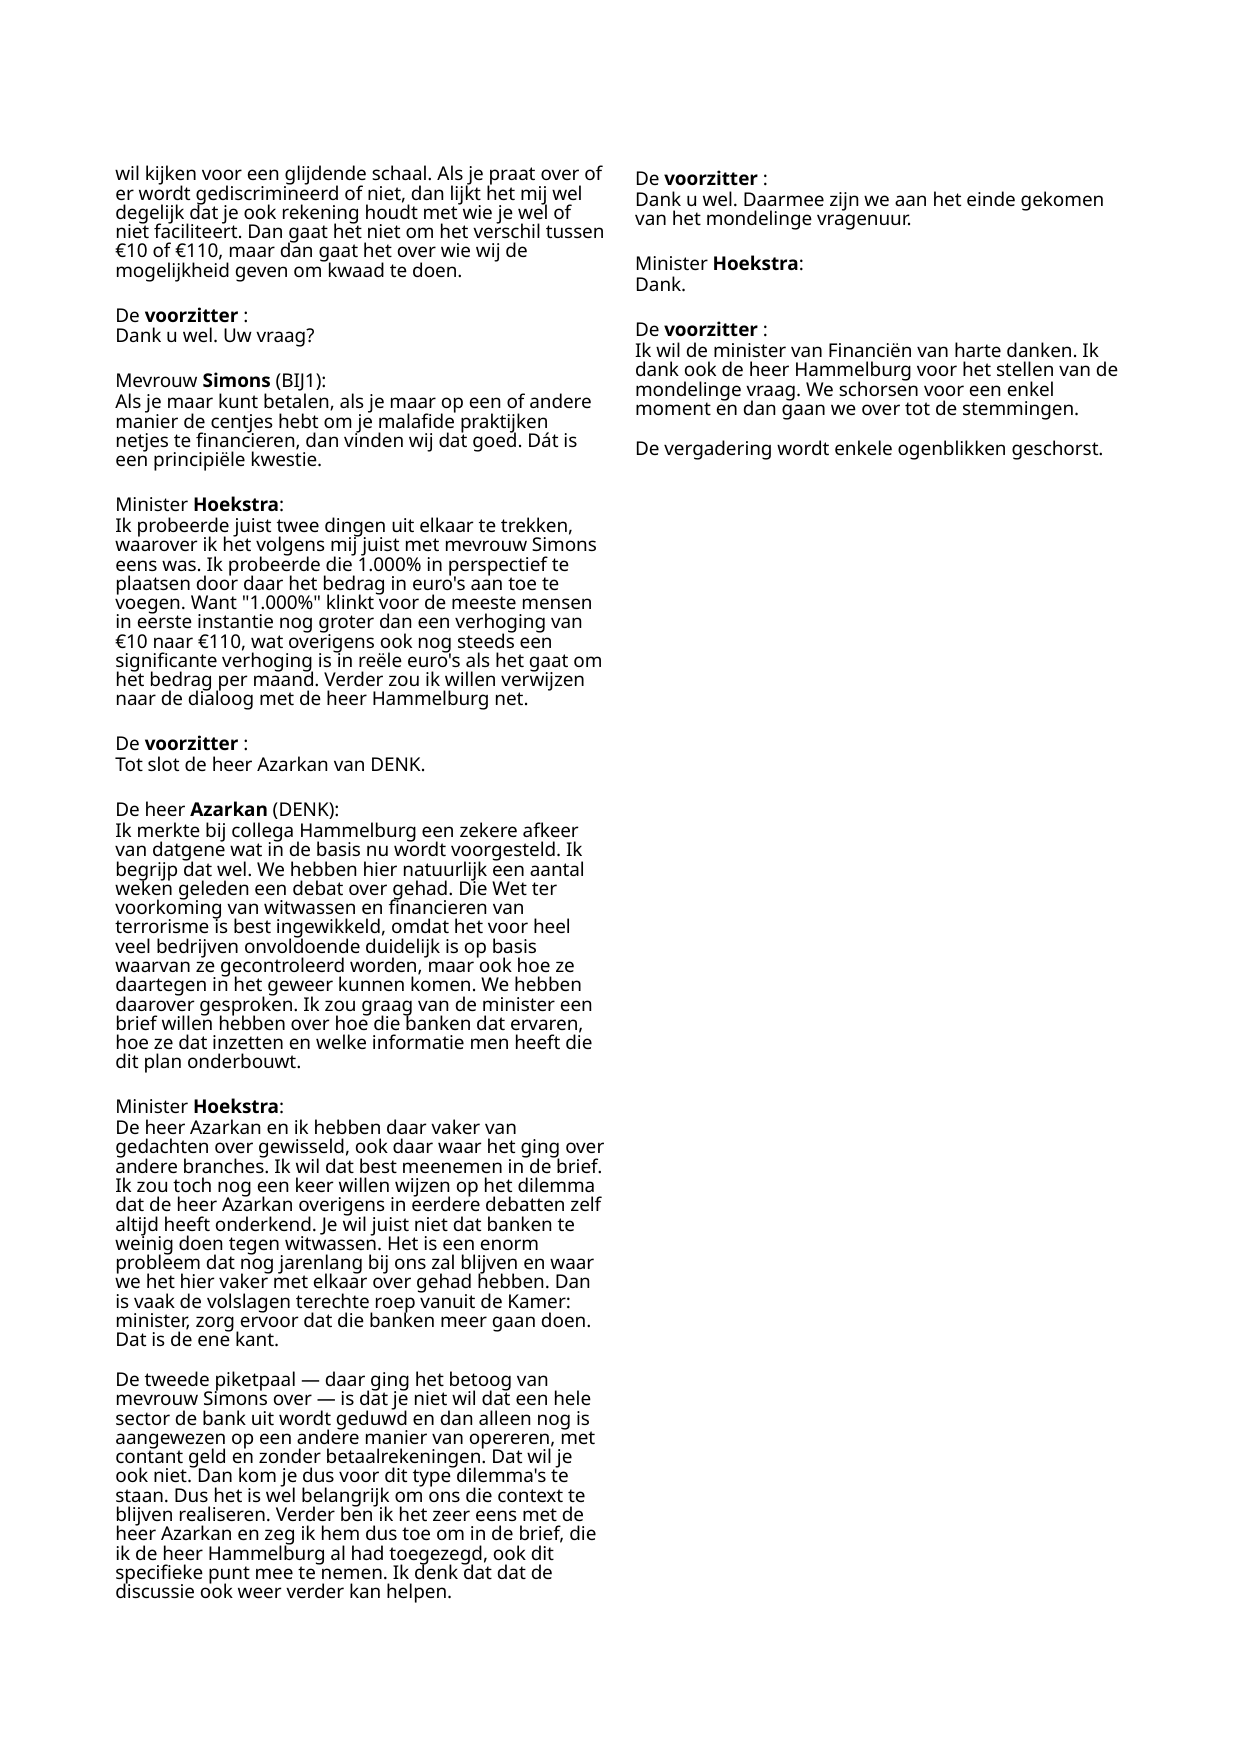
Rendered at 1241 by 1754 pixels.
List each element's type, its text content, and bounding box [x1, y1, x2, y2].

text Tot slot de heer Azarkan van DENK. [115, 756, 605, 776]
text De voorzitter : [635, 316, 1125, 342]
text De voorzitter : [115, 302, 605, 327]
text Dank u wel. Uw vraag? [115, 327, 605, 347]
text Ik probeerde juist twee dingen uit elkaar te trekken, waarover ik het volgens mij juist met mevrouw Simons eens was. Ik probeerde die 1.000% in perspectief te plaatsen door daar het bedrag in euro's aan toe te voegen. Want "1.000%" klinkt voor de meeste mensen in eerste instantie nog groter dan een verhoging van €10 naar €110, wat overigens ook nog steeds een significante verhoging is in reële euro's als het gaat om het bedrag per maand. Verder zou ik willen verwijzen naar de dialoog met de heer Hammelburg net. [115, 517, 605, 710]
text Minister Hoekstra: [115, 1093, 605, 1119]
text Dank u wel. Daarmee zijn we aan het einde gekomen van het mondelinge vragenuur. [635, 191, 1125, 229]
text De heer Azarkan (DENK): [115, 796, 605, 822]
text De voorzitter : [635, 165, 1125, 191]
text Minister Hoekstra: [115, 491, 605, 517]
text Minister Hoekstra: [635, 250, 1125, 276]
text Als je maar kunt betalen, als je maar op een of andere manier de centjes hebt om je malafide praktijken netjes te financieren, dan vinden wij dat goed. Dát is een principiële kwestie. [115, 393, 605, 470]
text De vergadering wordt enkele ogenblikken geschorst. [635, 440, 1125, 459]
text De heer Azarkan en ik hebben daar vaker van gedachten over gewisseld, ook daar waar het ging over andere branches. Ik wil dat best meenemen in de brief. Ik zou toch nog een keer willen wijzen op het dilemma dat de heer Azarkan overigens in eerdere debatten zelf altijd heeft onderkend. Je wil juist niet dat banken te weinig doen tegen witwassen. Het is een enorm probleem dat nog jarenlang bij ons zal blijven en waar we het hier vaker met elkaar over gehad hebben. Dan is vaak de volslagen terechte roep vanuit de Kamer: minister, zorg ervoor dat die banken meer gaan doen. Dat is de ene kant. [115, 1119, 605, 1350]
text Ik merkte bij collega Hammelburg een zekere afkeer van datgene wat in de basis nu wordt voorgesteld. Ik begrijp dat wel. We hebben hier natuurlijk een aantal weken geleden een debat over gehad. Die Wet ter voorkoming van witwassen en financieren van terrorisme is best ingewikkeld, omdat het voor heel veel bedrijven onvoldoende duidelijk is op basis waarvan ze gecontroleerd worden, maar ook hoe ze daartegen in het geweer kunnen komen. We hebben daarover gesproken. Ik zou graag van de minister een brief willen hebben over hoe die banken dat ervaren, hoe ze dat inzetten en welke informatie men heeft die dit plan onderbouwt. [115, 822, 605, 1073]
text Ik wil de minister van Financiën van harte danken. Ik dank ook de heer Hammelburg voor het stellen van de mondelinge vraag. We schorsen voor een enkel moment en dan gaan we over tot de stemmingen. [635, 342, 1125, 419]
text De tweede piketpaal — daar ging het betoog van mevrouw Simons over — is dat je niet wil dat een hele sector de bank uit wordt geduwd en dan alleen nog is aangewezen op een andere manier van opereren, met contant geld en zonder betaalrekeningen. Dat wil je ook niet. Dan kom je dus voor dit type dilemma's te staan. Dus het is wel belangrijk om ons die context te blijven realiseren. Verder ben ik het zeer eens met de heer Azarkan en zeg ik hem dus toe om in de brief, die ik de heer Hammelburg al had toegezegd, ook dit specifieke punt mee te nemen. Ik denk dat dat de discussie ook weer verder kan helpen. [115, 1371, 605, 1602]
text Mevrouw Simons (BIJ1): [115, 368, 605, 393]
text Dank. [635, 276, 1125, 295]
text wil kijken voor een glijdende schaal. Als je praat over of er wordt gediscrimineerd of niet, dan lijkt het mij wel degelijk dat je ook rekening houdt met wie je wel of niet faciliteert. Dan gaat het niet om het verschil tussen €10 of €110, maar dan gaat het over wie wij de mogelijkheid geven om kwaad te doen. [115, 165, 605, 281]
text De voorzitter : [115, 731, 605, 756]
